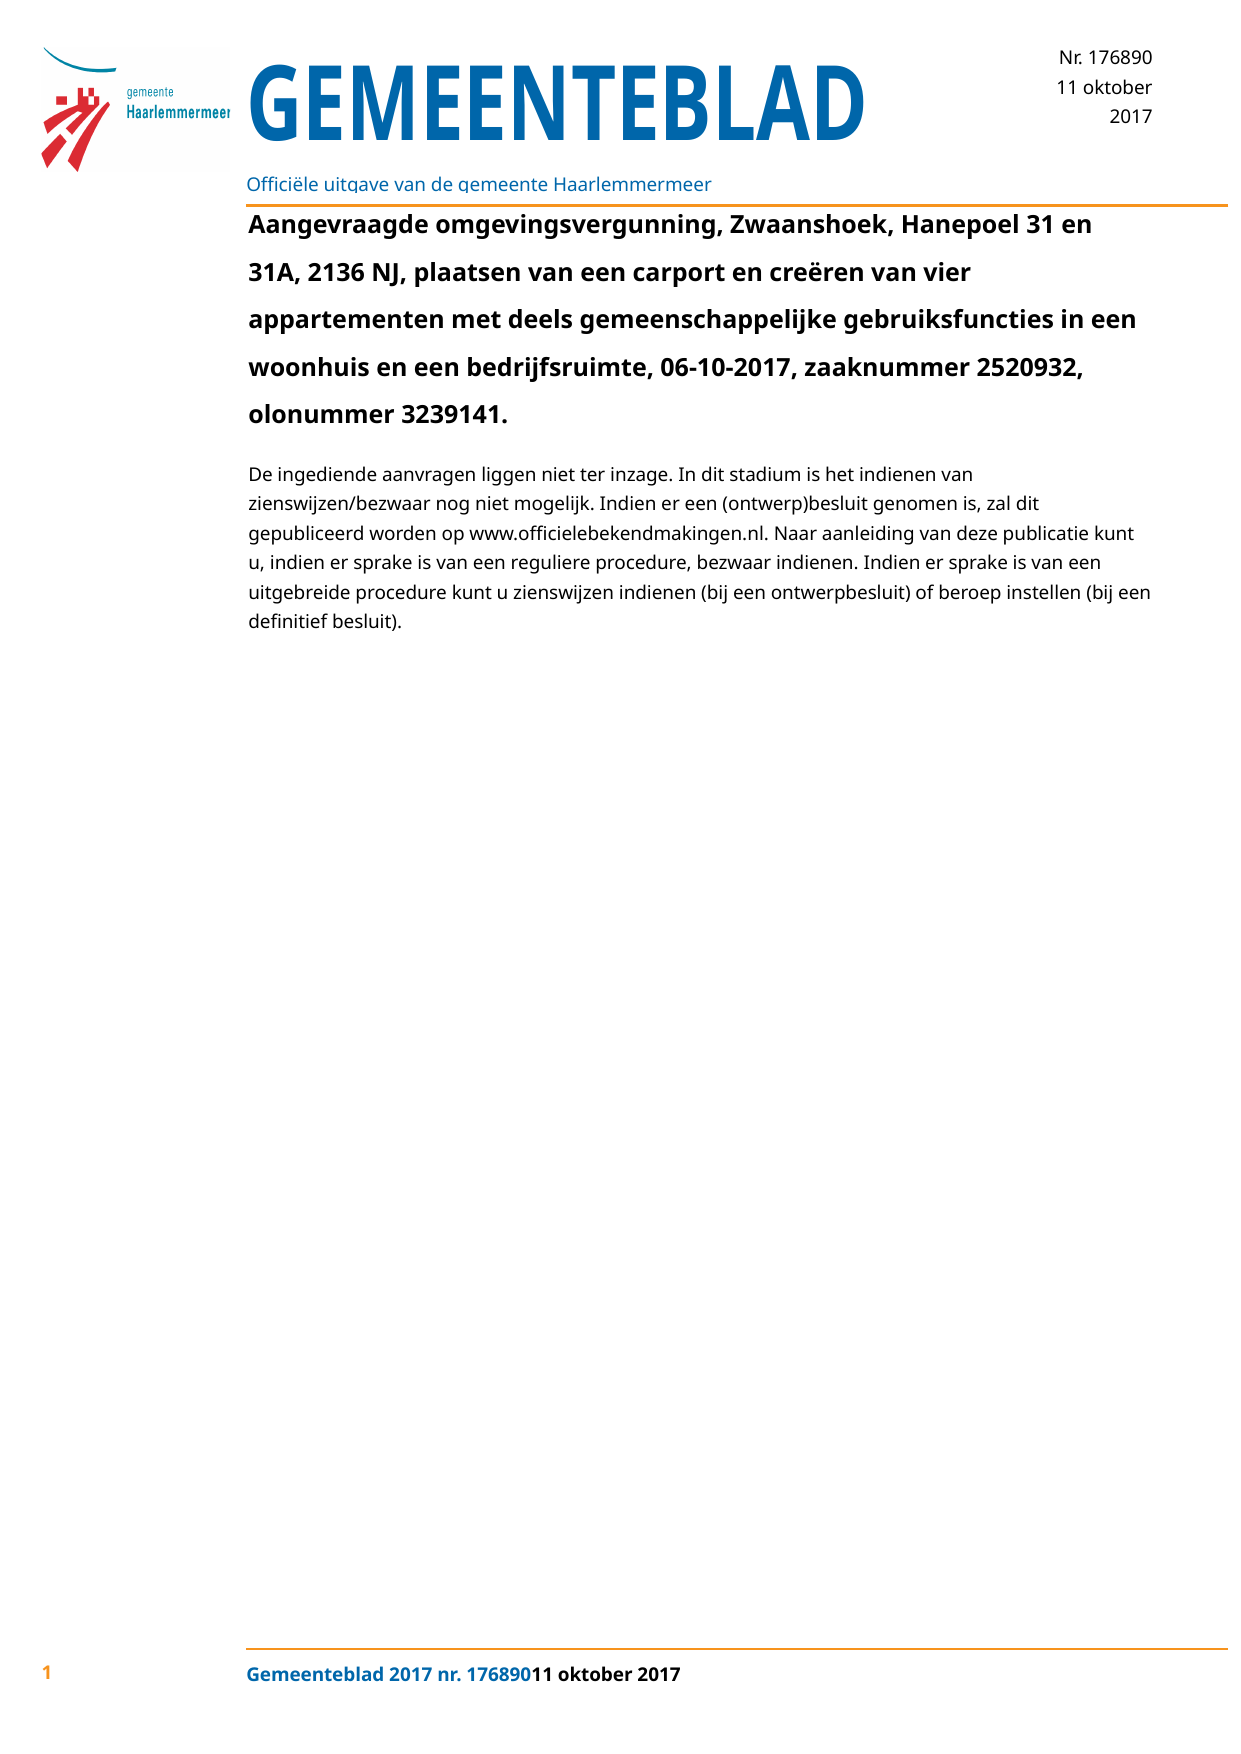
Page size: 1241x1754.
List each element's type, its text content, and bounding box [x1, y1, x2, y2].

picture [41, 47, 231, 172]
text Aangevraagde omgevingsvergunning, Zwaanshoek, Hanepoel 31 en 31A, 2136 NJ, plaatsen van een carport en creëren van vier appartementen met deels gemeenschappelijke gebruiksfuncties in een woonhuis en een bedrijfsruimte, 06-10-2017, zaaknummer 2520932, olonummer 3239141. [248, 207, 1152, 431]
text De ingediende aanvragen liggen niet ter inzage. In dit stadium is het indienen van zienswijzen/bezwaar nog niet mogelijk. Indien er een (ontwerp)besluit genomen is, zal dit gepubliceerd worden op www.officielebekendmakingen.nl. Naar aanleiding van deze publicatie kunt u, indien er sprake is van een reguliere procedure, bezwaar indienen. Indien er sprake is van een uitgebreide procedure kunt u zienswijzen indienen (bij een ontwerpbesluit) of beroep instellen (bij een definitief besluit). [248, 461, 1152, 634]
